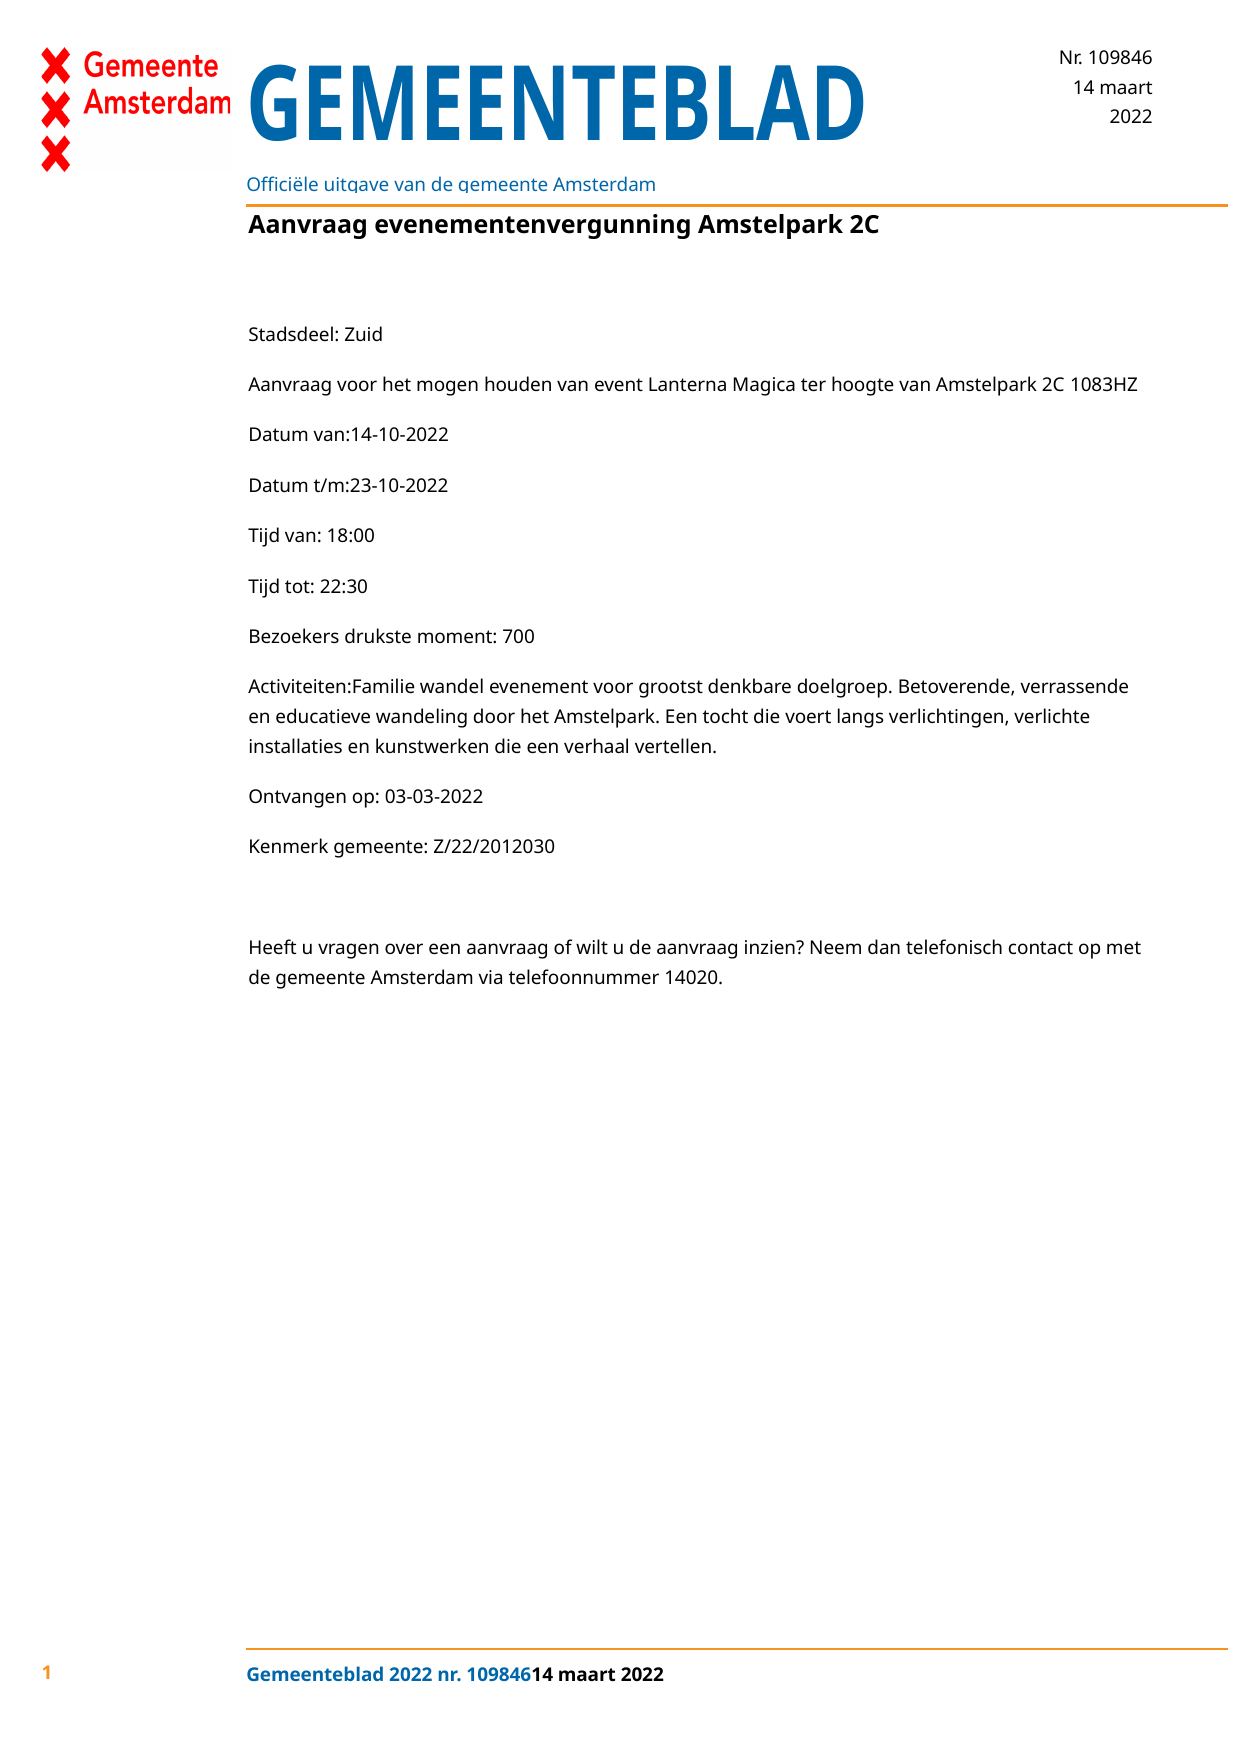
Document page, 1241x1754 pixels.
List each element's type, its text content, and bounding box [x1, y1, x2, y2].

text Tijd van: 18:00 [248, 522, 1152, 548]
text Stadsdeel: Zuid [248, 321, 1152, 346]
text Datum t/m:23-10-2022 [248, 472, 1152, 498]
text Aanvraag evenementenvergunning Amstelpark 2C [248, 207, 1152, 241]
text Tijd tot: 22:30 [248, 573, 1152, 598]
text Kenmerk gemeente: Z/22/2012030 [248, 834, 1152, 859]
picture [41, 47, 231, 172]
text Bezoekers drukste moment: 700 [248, 623, 1152, 649]
text Datum van:14-10-2022 [248, 422, 1152, 447]
text Aanvraag voor het mogen houden van event Lanterna Magica ter hoogte van Amstelpark 2C 1083HZ [248, 371, 1152, 397]
text Heeft u vragen over een aanvraag of wilt u de aanvraag inzien? Neem dan telefonisch contact op met de gemeente Amsterdam via telefoonnummer 14020. [248, 934, 1152, 990]
text Ontvangen op: 03-03-2022 [248, 783, 1152, 809]
text Activiteiten:Familie wandel evenement voor grootst denkbare doelgroep. Betoverende, verrassende en educatieve wandeling door het Amstelpark. Een tocht die voert langs verlichtingen, verlichte installaties en kunstwerken die een verhaal vertellen. [248, 674, 1152, 758]
